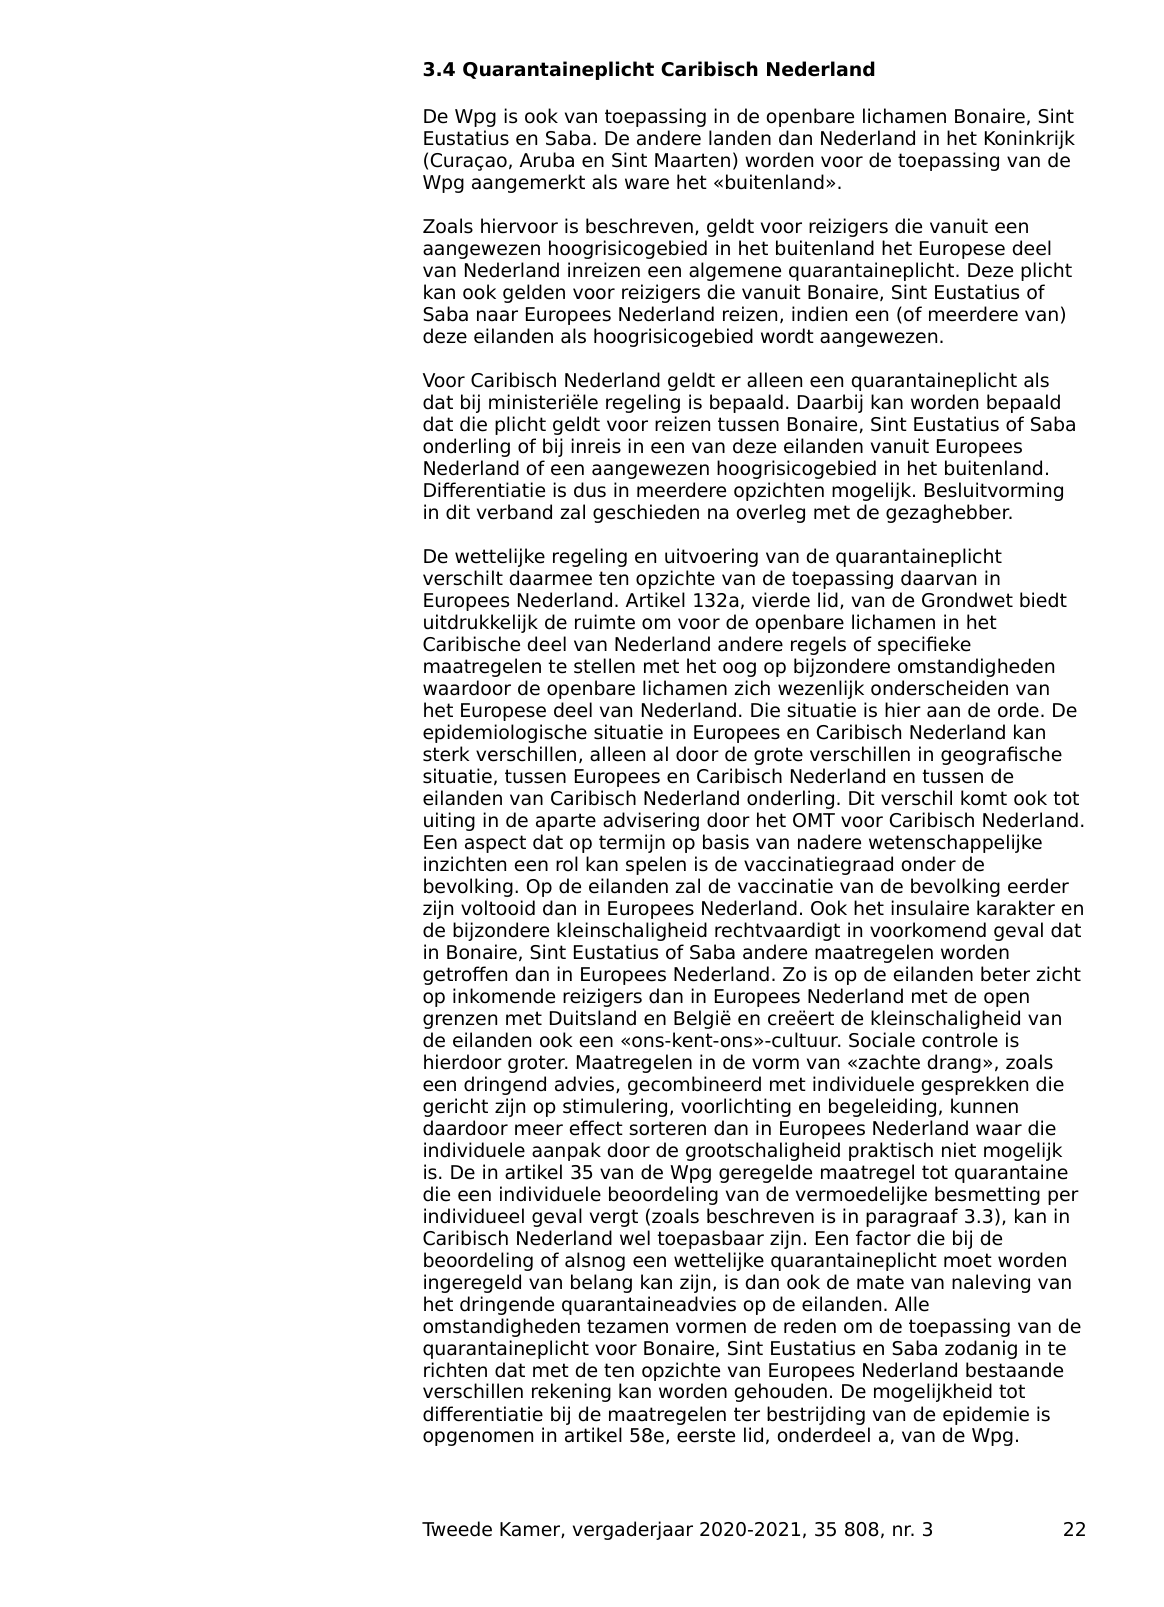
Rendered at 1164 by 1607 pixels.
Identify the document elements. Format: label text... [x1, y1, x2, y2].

text Voor Caribisch Nederland geldt er alleen een quarantaineplicht als dat bij ministeriële regeling is bepaald. Daarbij kan worden bepaald dat die plicht geldt voor reizen tussen Bonaire, Sint Eustatius of Saba onderling of bij inreis in een van deze eilanden vanuit Europees Nederland of een aangewezen hoogrisicogebied in het buitenland. Differentiatie is dus in meerdere opzichten mogelijk. Besluitvorming in dit verband zal geschieden na overleg met de gezaghebber. [422, 370, 1087, 524]
text De Wpg is ook van toepassing in de openbare lichamen Bonaire, Sint Eustatius en Saba. De andere landen dan Nederland in het Koninkrijk (Curaçao, Aruba en Sint Maarten) worden voor de toepassing van de Wpg aangemerkt als ware het «buitenland». [422, 106, 1087, 194]
text Zoals hiervoor is beschreven, geldt voor reizigers die vanuit een aangewezen hoogrisicogebied in het buitenland het Europese deel van Nederland inreizen een algemene quarantaineplicht. Deze plicht kan ook gelden voor reizigers die vanuit Bonaire, Sint Eustatius of Saba naar Europees Nederland reizen, indien een (of meerdere van) deze eilanden als hoogrisicogebied wordt aangewezen. [422, 216, 1087, 348]
subtitle 3.4 Quarantaineplicht Caribisch Nederland [422, 59, 1087, 81]
text De wettelijke regeling en uitvoering van de quarantaineplicht verschilt daarmee ten opzichte van de toepassing daarvan in Europees Nederland. Artikel 132a, vierde lid, van de Grondwet biedt uitdrukkelijk de ruimte om voor de openbare lichamen in het Caribische deel van Nederland andere regels of specifieke maatregelen te stellen met het oog op bijzondere omstandigheden waardoor de openbare lichamen zich wezenlijk onderscheiden van het Europese deel van Nederland. Die situatie is hier aan de orde. De epidemiologische situatie in Europees en Caribisch Nederland kan sterk verschillen, alleen al door de grote verschillen in geografische situatie, tussen Europees en Caribisch Nederland en tussen de eilanden van Caribisch Nederland onderling. Dit verschil komt ook tot uiting in de aparte advisering door het OMT voor Caribisch Nederland. Een aspect dat op termijn op basis van nadere wetenschappelijke inzichten een rol kan spelen is de vaccinatiegraad onder de bevolking. Op de eilanden zal de vaccinatie van de bevolking eerder zijn voltooid dan in Europees Nederland. Ook het insulaire karakter en de bijzondere kleinschaligheid rechtvaardigt in voorkomend geval dat in Bonaire, Sint Eustatius of Saba andere maatregelen worden getroffen dan in Europees Nederland. Zo is op de eilanden beter zicht op inkomende reizigers dan in Europees Nederland met de open grenzen met Duitsland en België en creëert de kleinschaligheid van de eilanden ook een «ons-kent-ons»-cultuur. Sociale controle is hierdoor groter. Maatregelen in de vorm van «zachte drang», zoals een dringend advies, gecombineerd met individuele gesprekken die gericht zijn op stimulering, voorlichting en begeleiding, kunnen daardoor meer effect sorteren dan in Europees Nederland waar die individuele aanpak door de grootschaligheid praktisch niet mogelijk is. De in artikel 35 van de Wpg geregelde maatregel tot quarantaine die een individuele beoordeling van de vermoedelijke besmetting per individueel geval vergt (zoals beschreven is in paragraaf 3.3), kan in Caribisch Nederland wel toepasbaar zijn. Een factor die bij de beoordeling of alsnog een wettelijke quarantaineplicht moet worden ingeregeld van belang kan zijn, is dan ook de mate van naleving van het dringende quarantaineadvies op de eilanden. Alle omstandigheden tezamen vormen de reden om de toepassing van de quarantaineplicht voor Bonaire, Sint Eustatius en Saba zodanig in te richten dat met de ten opzichte van Europees Nederland bestaande verschillen rekening kan worden gehouden. De mogelijkheid tot differentiatie bij de maatregelen ter bestrijding van de epidemie is opgenomen in artikel 58e, eerste lid, onderdeel a, van de Wpg. [422, 546, 1087, 1447]
